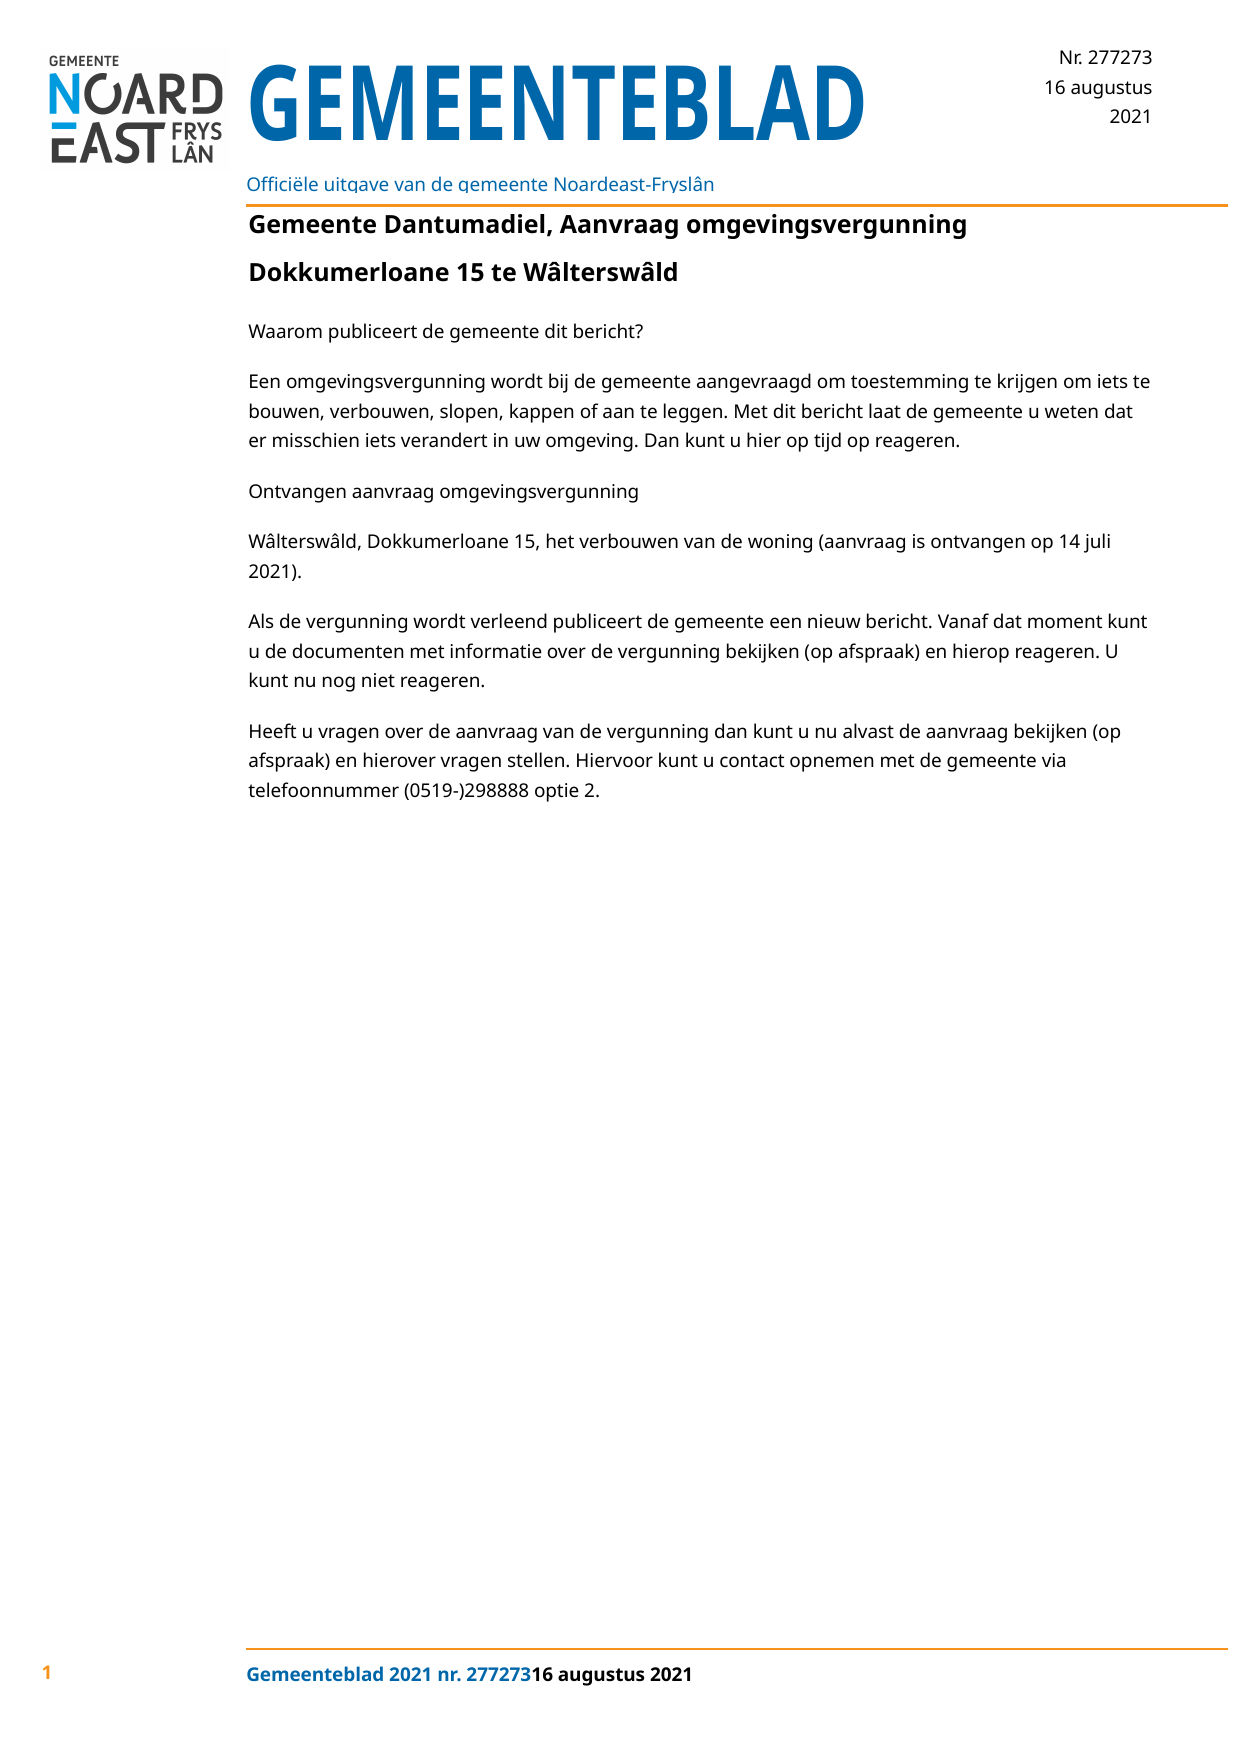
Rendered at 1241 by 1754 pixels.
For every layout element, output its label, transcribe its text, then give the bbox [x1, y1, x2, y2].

text Waarom publiceert de gemeente dit bericht? [248, 318, 1152, 344]
text Ontvangen aanvraag omgevingsvergunning [248, 478, 1152, 504]
text Wâlterswâld, Dokkumerloane 15, het verbouwen van de woning (aanvraag is ontvangen op 14 juli 2021). [248, 528, 1152, 584]
picture [41, 47, 231, 172]
text Heeft u vragen over de aanvraag van de vergunning dan kunt u nu alvast de aanvraag bekijken (op afspraak) en hierover vragen stellen. Hiervoor kunt u contact opnemen met de gemeente via telefoonnummer (0519-)298888 optie 2. [248, 718, 1152, 803]
text Als de vergunning wordt verleend publiceert de gemeente een nieuw bericht. Vanaf dat moment kunt u de documenten met informatie over de vergunning bekijken (op afspraak) en hierop reageren. U kunt nu nog niet reageren. [248, 608, 1152, 693]
text Gemeente Dantumadiel, Aanvraag omgevingsvergunning Dokkumerloane 15 te Wâlterswâld [248, 207, 1152, 288]
text Een omgevingsvergunning wordt bij de gemeente aangevraagd om toestemming te krijgen om iets te bouwen, verbouwen, slopen, kappen of aan te leggen. Met dit bericht laat de gemeente u weten dat er misschien iets verandert in uw omgeving. Dan kunt u hier op tijd op reageren. [248, 368, 1152, 453]
